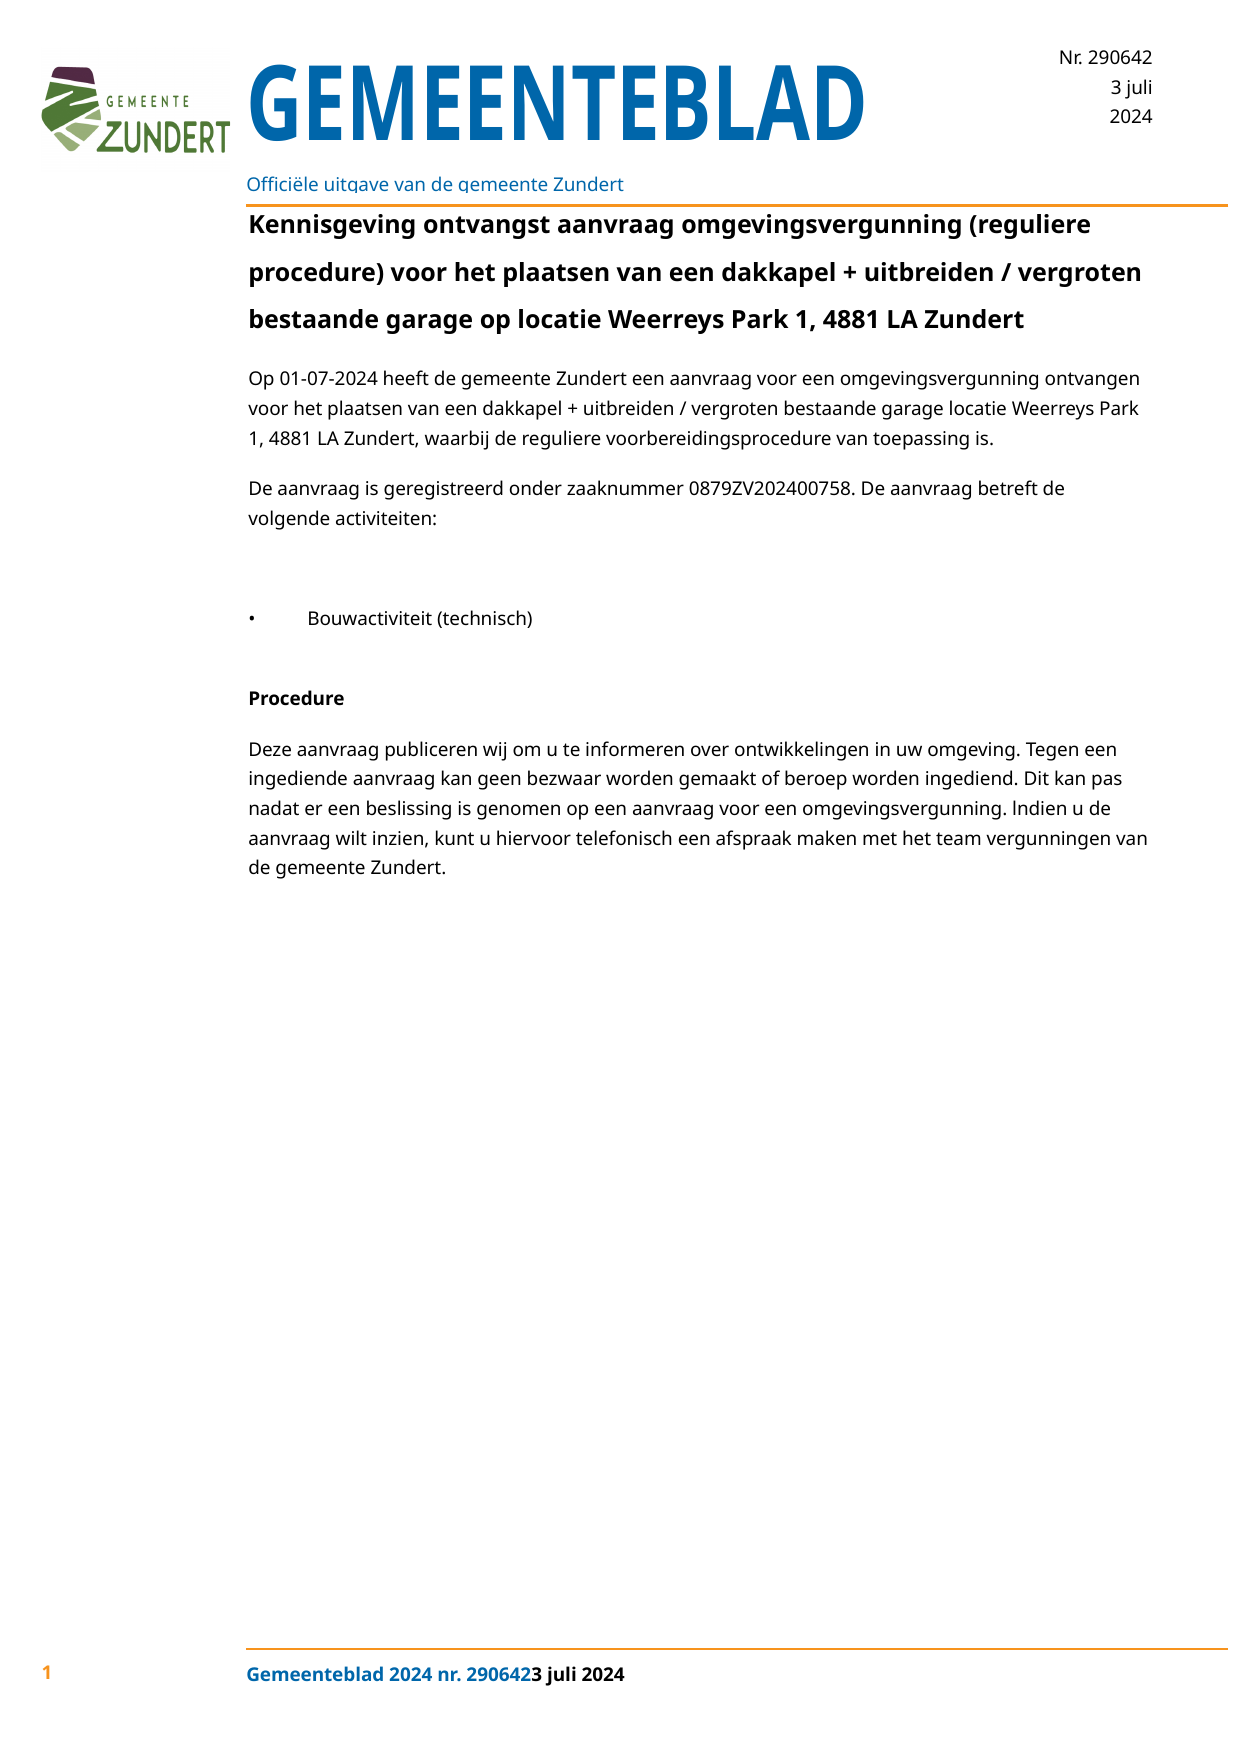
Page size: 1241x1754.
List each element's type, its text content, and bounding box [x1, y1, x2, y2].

list Bouwactiviteit (technisch) [248, 606, 1152, 631]
text Deze aanvraag publiceren wij om u te informeren over ontwikkelingen in uw omgeving. Tegen een ingediende aanvraag kan geen bezwaar worden gemaakt of beroep worden ingediend. Dit kan pas nadat er een beslissing is genomen op een aanvraag voor een omgevingsvergunning. lndien u de aanvraag wilt inzien, kunt u hiervoor telefonisch een afspraak maken met het team vergunningen van de gemeente Zundert. [248, 736, 1152, 880]
text De aanvraag is geregistreerd onder zaaknummer 0879ZV202400758. De aanvraag betreft de volgende activiteiten: [248, 475, 1152, 530]
picture [41, 47, 231, 172]
text Op 01-07-2024 heeft de gemeente Zundert een aanvraag voor een omgevingsvergunning ontvangen voor het plaatsen van een dakkapel + uitbreiden / vergroten bestaande garage locatie Weerreys Park 1, 4881 LA Zundert, waarbij de reguliere voorbereidingsprocedure van toepassing is. [248, 366, 1152, 450]
text Procedure [248, 686, 1152, 711]
text Kennisgeving ontvangst aanvraag omgevingsvergunning (reguliere procedure) voor het plaatsen van een dakkapel + uitbreiden / vergroten bestaande garage op locatie Weerreys Park 1, 4881 LA Zundert [248, 207, 1152, 336]
